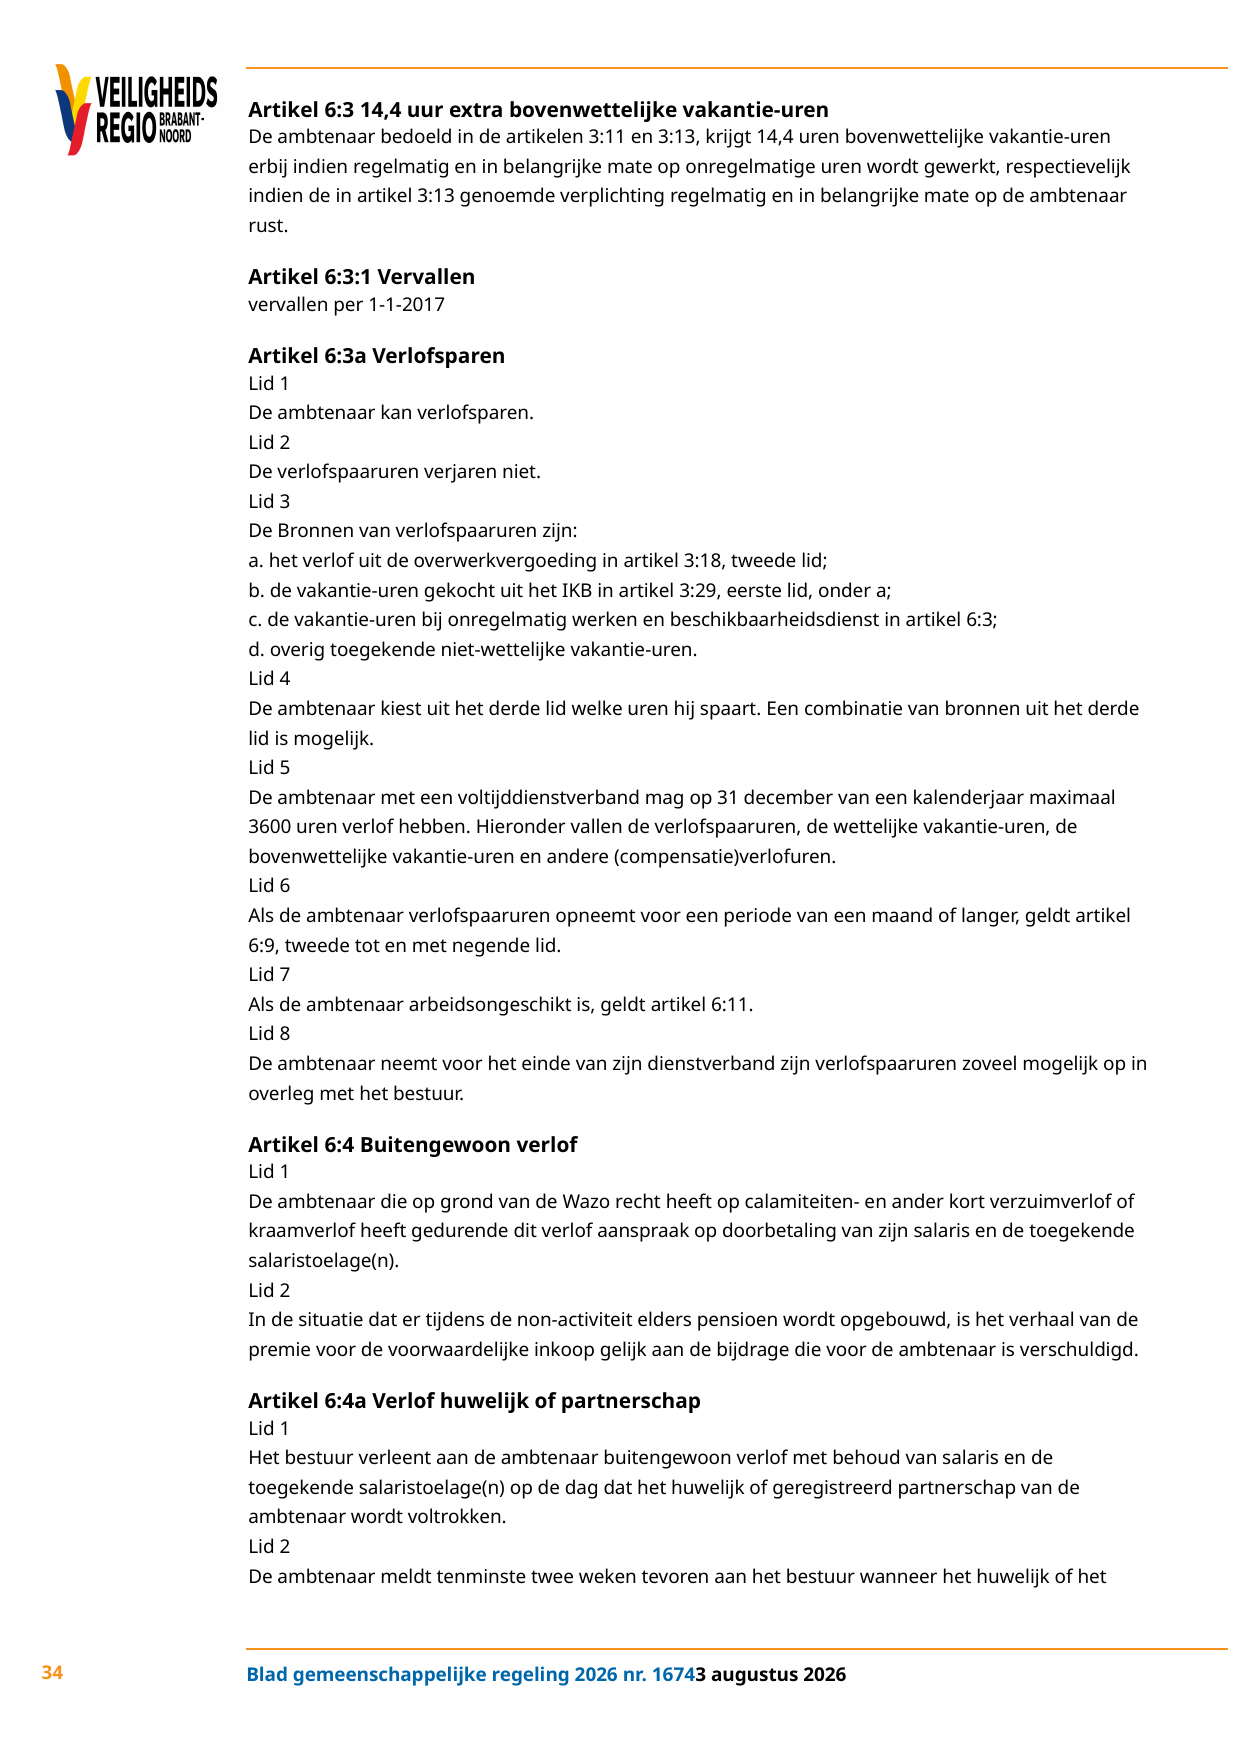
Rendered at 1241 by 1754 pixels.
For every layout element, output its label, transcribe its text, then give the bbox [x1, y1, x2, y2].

text De ambtenaar bedoeld in de artikelen 3:11 en 3:13, krijgt 14,4 uren bovenwettelijke vakantie-uren erbij indien regelmatig en in belangrijke mate op onregelmatige uren wordt gewerkt, respectievelijk indien de in artikel 3:13 genoemde verplichting regelmatig en in belangrijke mate op de ambtenaar rust. [248, 123, 1152, 238]
text Lid 2 [248, 1277, 1152, 1303]
text Lid 5 [248, 754, 1152, 780]
text Lid 3 [248, 488, 1152, 514]
text Lid 2 [248, 1533, 1152, 1559]
text De verlofspaaruren verjaren niet. [248, 458, 1152, 484]
text Artikel 6:3 14,4 uur extra bovenwettelijke vakantie-uren [248, 95, 1152, 123]
text Lid 6 [248, 873, 1152, 898]
text De ambtenaar met een voltijddienstverband mag op 31 december van een kalenderjaar maximaal 3600 uren verlof hebben. Hieronder vallen de verlofspaaruren, de wettelijke vakantie-uren, de bovenwettelijke vakantie-uren en andere (compensatie)verlofuren. [248, 784, 1152, 869]
text Lid 1 [248, 1415, 1152, 1441]
text c. de vakantie-uren bij onregelmatig werken en beschikbaarheidsdienst in artikel 6:3; [248, 606, 1152, 632]
text Artikel 6:4 Buitengewoon verlof [248, 1130, 1152, 1158]
picture [41, 47, 231, 172]
text De ambtenaar kiest uit het derde lid welke uren hij spaart. Een combinatie van bronnen uit het derde lid is mogelijk. [248, 695, 1152, 750]
text De ambtenaar meldt tenminste twee weken tevoren aan het bestuur wanneer het huwelijk of het [248, 1563, 1152, 1588]
text De ambtenaar neemt voor het einde van zijn dienstverband zijn verlofspaaruren zoveel mogelijk op in overleg met het bestuur. [248, 1050, 1152, 1105]
text Het bestuur verleent aan de ambtenaar buitengewoon verlof met behoud van salaris en de toegekende salaristoelage(n) op de dag dat het huwelijk of geregistreerd partnerschap van de ambtenaar wordt voltrokken. [248, 1444, 1152, 1529]
text Lid 1 [248, 1158, 1152, 1184]
text Artikel 6:3a Verlofsparen [248, 341, 1152, 370]
text d. overig toegekende niet-wettelijke vakantie-uren. [248, 636, 1152, 662]
text Artikel 6:3:1 Vervallen [248, 262, 1152, 291]
text Lid 8 [248, 1021, 1152, 1046]
text De Bronnen van verlofspaaruren zijn: [248, 518, 1152, 543]
text De ambtenaar die op grond van de Wazo recht heeft op calamiteiten- en ander kort verzuimverlof of kraamverlof heeft gedurende dit verlof aanspraak op doorbetaling van zijn salaris en de toegekende salaristoelage(n). [248, 1188, 1152, 1273]
text Artikel 6:4a Verlof huwelijk of partnerschap [248, 1386, 1152, 1415]
text Lid 1 [248, 370, 1152, 395]
text In de situatie dat er tijdens de non-activiteit elders pensioen wordt opgebouwd, is het verhaal van de premie voor de voorwaardelijke inkoop gelijk aan de bijdrage die voor de ambtenaar is verschuldigd. [248, 1306, 1152, 1362]
text Lid 2 [248, 429, 1152, 454]
text Als de ambtenaar arbeidsongeschikt is, geldt artikel 6:11. [248, 991, 1152, 1017]
text a. het verlof uit de overwerkvergoeding in artikel 3:18, tweede lid; [248, 547, 1152, 573]
text vervallen per 1-1-2017 [248, 291, 1152, 317]
text b. de vakantie-uren gekocht uit het IKB in artikel 3:29, eerste lid, onder a; [248, 577, 1152, 602]
text De ambtenaar kan verlofsparen. [248, 399, 1152, 425]
text Als de ambtenaar verlofspaaruren opneemt voor een periode van een maand of langer, geldt artikel 6:9, tweede tot en met negende lid. [248, 902, 1152, 957]
text Lid 7 [248, 961, 1152, 987]
text Lid 4 [248, 666, 1152, 691]
